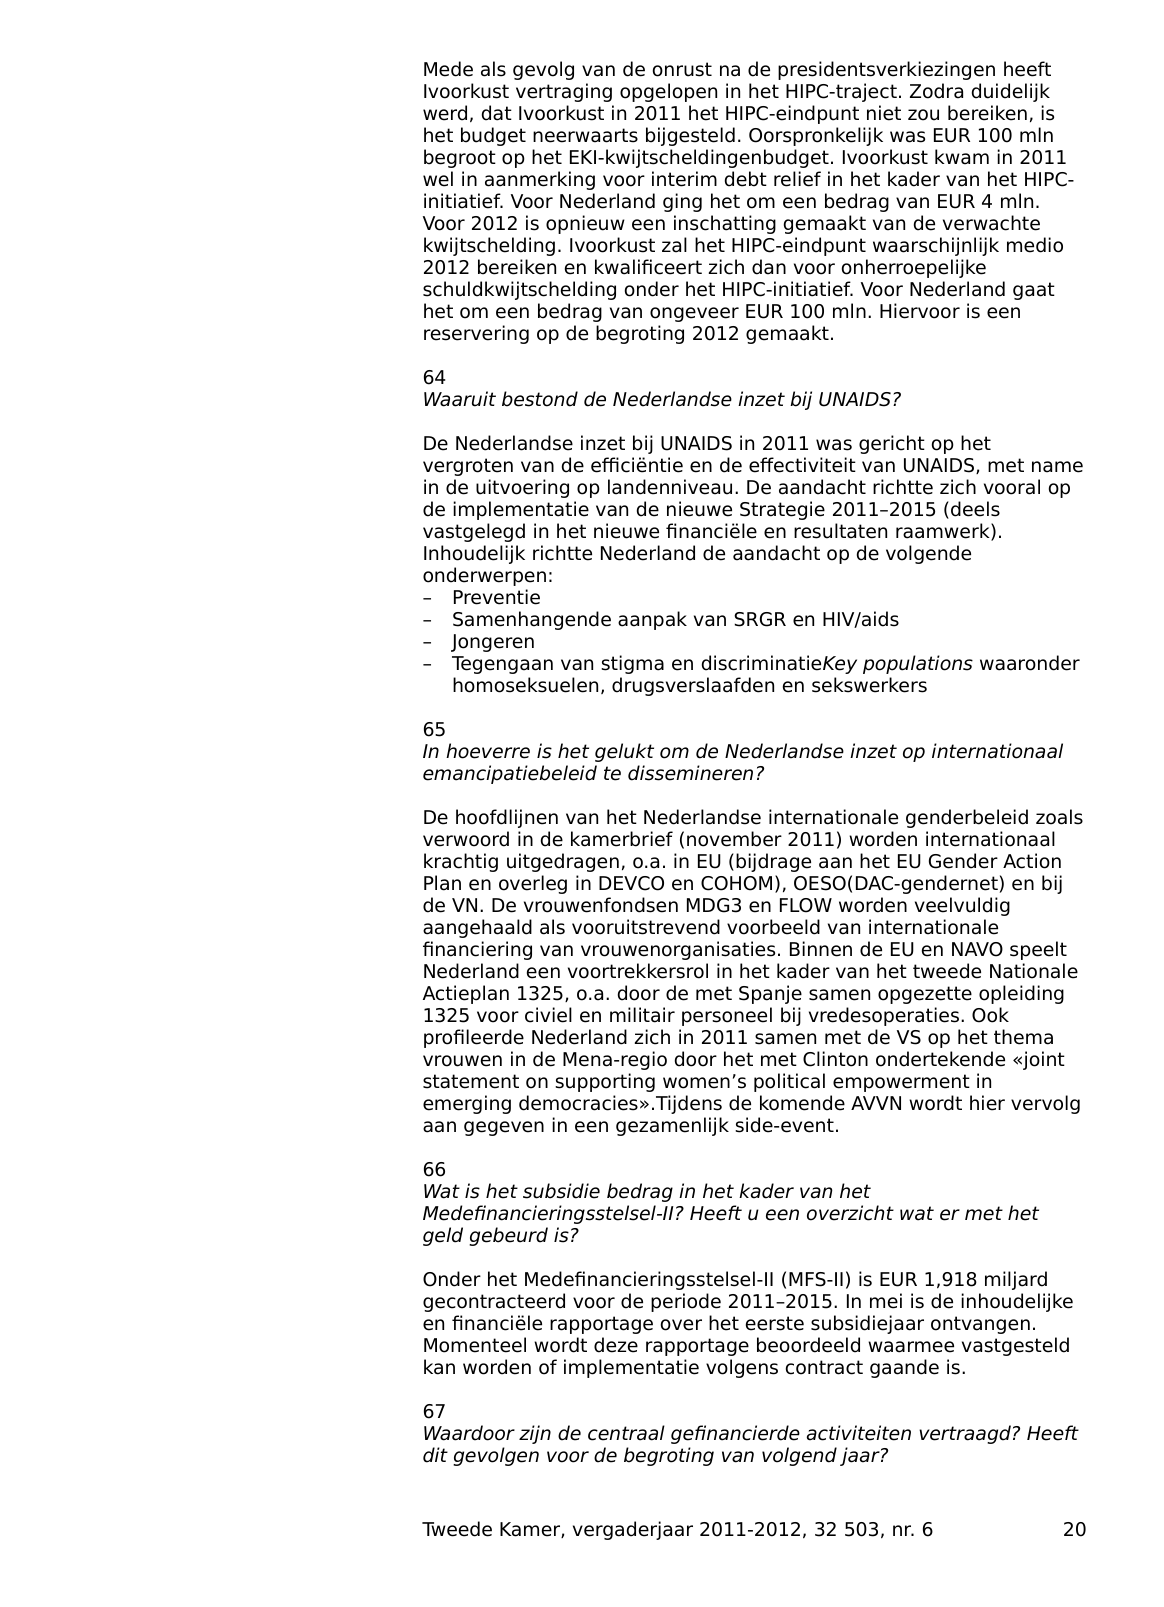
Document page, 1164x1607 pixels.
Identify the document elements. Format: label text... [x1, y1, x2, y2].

text – Preventie [422, 587, 1087, 609]
text Onder het Medefinancieringsstelsel-II (MFS-II) is EUR 1,918 miljard gecontracteerd voor de periode 2011–2015. In mei is de inhoudelijke en financiële rapportage over het eerste subsidiejaar ontvangen. Momenteel wordt deze rapportage beoordeeld waarmee vastgesteld kan worden of implementatie volgens contract gaande is. [422, 1269, 1087, 1379]
text 67 [422, 1401, 1087, 1423]
text Waardoor zijn de centraal gefinancierde activiteiten vertraagd? Heeft dit gevolgen voor de begroting van volgend jaar? [422, 1423, 1087, 1467]
text In hoeverre is het gelukt om de Nederlandse inzet op internationaal emancipatiebeleid te dissemineren? [422, 741, 1087, 785]
text – Samenhangende aanpak van SRGR en HIV/aids [422, 609, 1087, 631]
text De Nederlandse inzet bij UNAIDS in 2011 was gericht op het vergroten van de efficiëntie en de effectiviteit van UNAIDS, met name in de uitvoering op landenniveau. De aandacht richtte zich vooral op de implementatie van de nieuwe Strategie 2011–2015 (deels vastgelegd in het nieuwe financiële en resultaten raamwerk). [422, 433, 1087, 543]
text Mede als gevolg van de onrust na de presidentsverkiezingen heeft Ivoorkust vertraging opgelopen in het HIPC-traject. Zodra duidelijk werd, dat Ivoorkust in 2011 het HIPC-eindpunt niet zou bereiken, is het budget neerwaarts bijgesteld. Oorspronkelijk was EUR 100 mln begroot op het EKI-kwijtscheldingenbudget. Ivoorkust kwam in 2011 wel in aanmerking voor interim debt relief in het kader van het HIPC-initiatief. Voor Nederland ging het om een bedrag van EUR 4 mln. [422, 59, 1087, 213]
text 66 [422, 1159, 1087, 1181]
text Wat is het subsidie bedrag in het kader van het Medefinancieringsstelsel-II? Heeft u een overzicht wat er met het geld gebeurd is? [422, 1181, 1087, 1247]
text – Tegengaan van stigma en discriminatieKey populations waaronder homoseksuelen, drugsverslaafden en sekswerkers [422, 653, 1087, 697]
text Voor 2012 is opnieuw een inschatting gemaakt van de verwachte kwijtschelding. Ivoorkust zal het HIPC-eindpunt waarschijnlijk medio 2012 bereiken en kwalificeert zich dan voor onherroepelijke schuldkwijtschelding onder het HIPC-initiatief. Voor Nederland gaat het om een bedrag van ongeveer EUR 100 mln. Hiervoor is een reservering op de begroting 2012 gemaakt. [422, 213, 1087, 345]
text Waaruit bestond de Nederlandse inzet bij UNAIDS? [422, 389, 1087, 411]
text Inhoudelijk richtte Nederland de aandacht op de volgende onderwerpen: [422, 543, 1087, 587]
text De hoofdlijnen van het Nederlandse internationale genderbeleid zoals verwoord in de kamerbrief (november 2011) worden internationaal krachtig uitgedragen, o.a. in EU (bijdrage aan het EU Gender Action Plan en overleg in DEVCO en COHOM), OESO(DAC-gendernet) en bij de VN. De vrouwenfondsen MDG3 en FLOW worden veelvuldig aangehaald als vooruitstrevend voorbeeld van internationale financiering van vrouwenorganisaties. Binnen de EU en NAVO speelt Nederland een voortrekkersrol in het kader van het tweede Nationale Actieplan 1325, o.a. door de met Spanje samen opgezette opleiding 1325 voor civiel en militair personeel bij vredesoperaties. Ook profileerde Nederland zich in 2011 samen met de VS op het thema vrouwen in de Mena-regio door het met Clinton ondertekende «joint statement on supporting women’s political empowerment in emerging democracies».Tijdens de komende AVVN wordt hier vervolg aan gegeven in een gezamenlijk side-event. [422, 807, 1087, 1137]
text 64 [422, 367, 1087, 389]
text – Jongeren [422, 631, 1087, 653]
text 65 [422, 719, 1087, 741]
